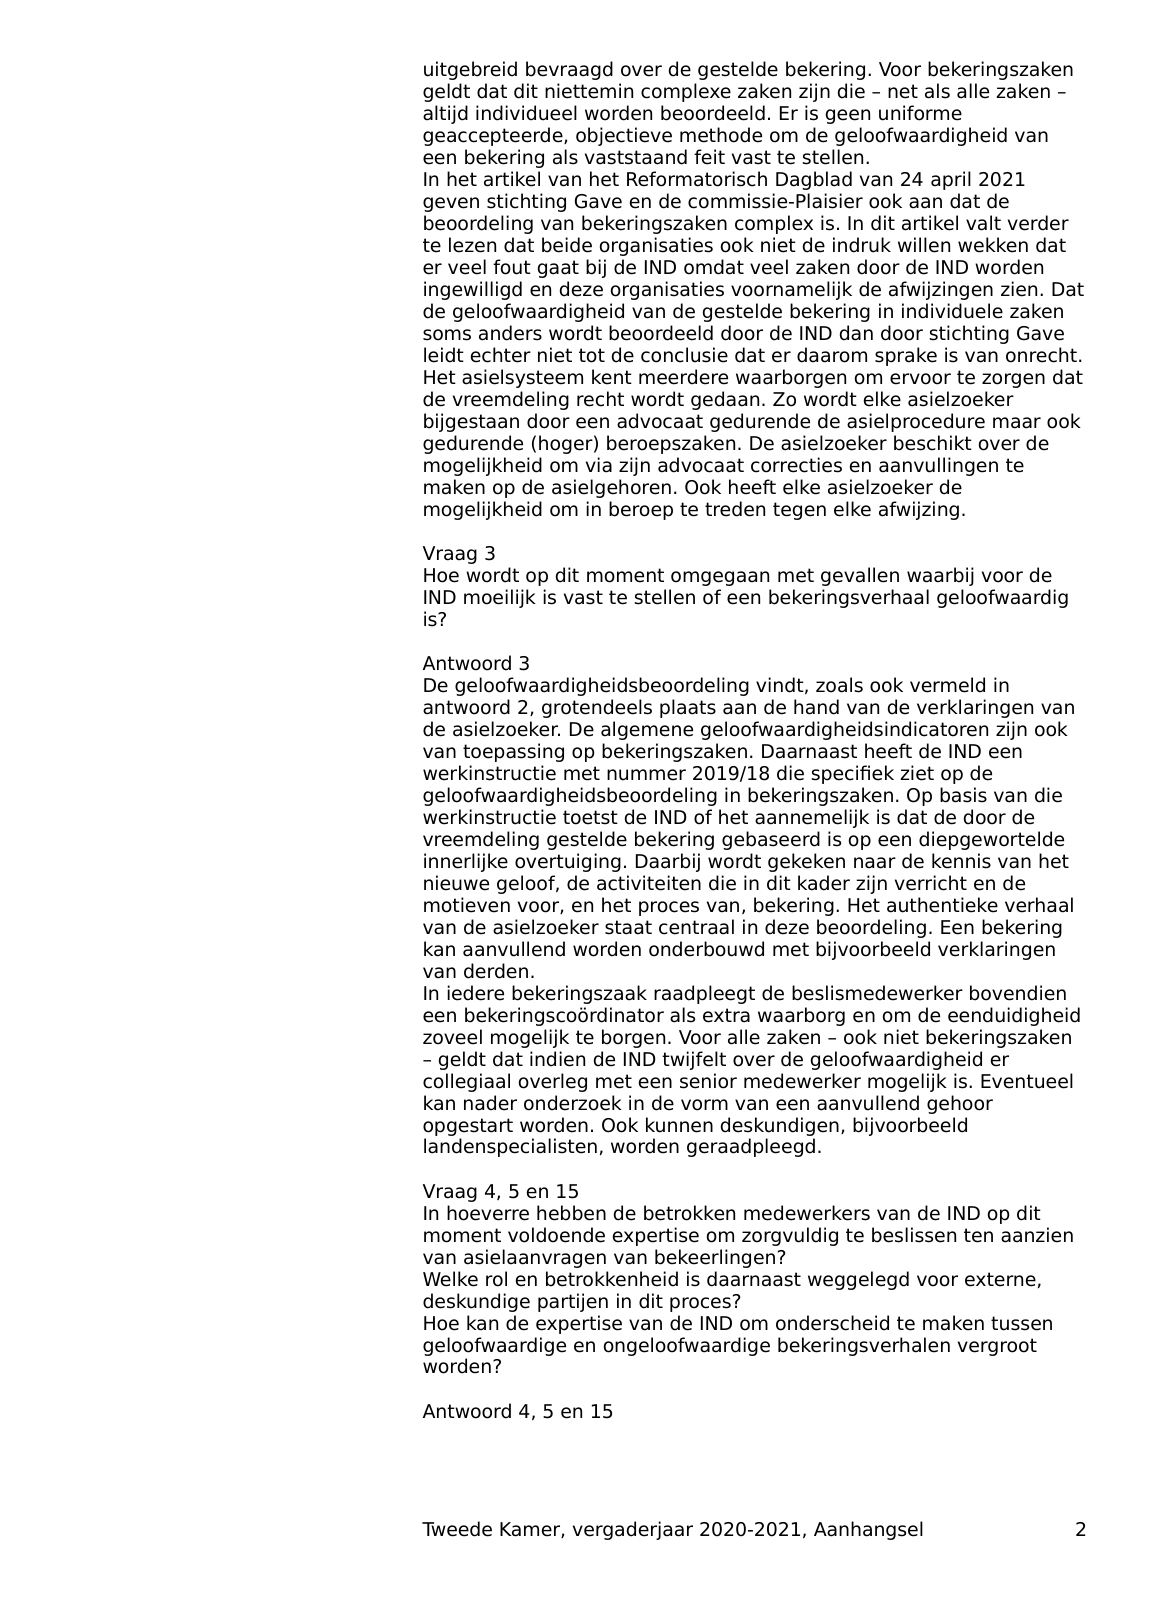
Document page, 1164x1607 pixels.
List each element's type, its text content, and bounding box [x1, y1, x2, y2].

text Antwoord 3 [422, 653, 1087, 675]
text In het artikel van het Reformatorisch Dagblad van 24 april 2021 geven stichting Gave en de commissie-Plaisier ook aan dat de beoordeling van bekeringszaken complex is. In dit artikel valt verder te lezen dat beide organisaties ook niet de indruk willen wekken dat er veel fout gaat bij de IND omdat veel zaken door de IND worden ingewilligd en deze organisaties voornamelijk de afwijzingen zien. Dat de geloofwaardigheid van de gestelde bekering in individuele zaken soms anders wordt beoordeeld door de IND dan door stichting Gave leidt echter niet tot de conclusie dat er daarom sprake is van onrecht. [422, 169, 1087, 367]
text uitgebreid bevraagd over de gestelde bekering. Voor bekeringszaken geldt dat dit niettemin complexe zaken zijn die – net als alle zaken – altijd individueel worden beoordeeld. Er is geen uniforme geaccepteerde, objectieve methode om de geloofwaardigheid van een bekering als vaststaand feit vast te stellen. [422, 59, 1087, 169]
text Antwoord 4, 5 en 15 [422, 1401, 1087, 1423]
text De geloofwaardigheidsbeoordeling vindt, zoals ook vermeld in antwoord 2, grotendeels plaats aan de hand van de verklaringen van de asielzoeker. De algemene geloofwaardigheidsindicatoren zijn ook van toepassing op bekeringszaken. Daarnaast heeft de IND een werkinstructie met nummer 2019/18 die specifiek ziet op de geloofwaardigheidsbeoordeling in bekeringszaken. Op basis van die werkinstructie toetst de IND of het aannemelijk is dat de door de vreemdeling gestelde bekering gebaseerd is op een diepgewortelde innerlijke overtuiging. Daarbij wordt gekeken naar de kennis van het nieuwe geloof, de activiteiten die in dit kader zijn verricht en de motieven voor, en het proces van, bekering. Het authentieke verhaal van de asielzoeker staat centraal in deze beoordeling. Een bekering kan aanvullend worden onderbouwd met bijvoorbeeld verklaringen van derden. [422, 675, 1087, 983]
text In iedere bekeringszaak raadpleegt de beslismedewerker bovendien een bekeringscoördinator als extra waarborg en om de eenduidigheid zoveel mogelijk te borgen. Voor alle zaken – ook niet bekeringszaken – geldt dat indien de IND twijfelt over de geloofwaardigheid er collegiaal overleg met een senior medewerker mogelijk is. Eventueel kan nader onderzoek in de vorm van een aanvullend gehoor opgestart worden. Ook kunnen deskundigen, bijvoorbeeld landenspecialisten, worden geraadpleegd. [422, 983, 1087, 1158]
text Welke rol en betrokkenheid is daarnaast weggelegd voor externe, deskundige partijen in dit proces? [422, 1268, 1087, 1312]
text Hoe kan de expertise van de IND om onderscheid te maken tussen geloofwaardige en ongeloofwaardige bekeringsverhalen vergroot worden? [422, 1312, 1087, 1378]
text Vraag 3 [422, 543, 1087, 565]
text Hoe wordt op dit moment omgegaan met gevallen waarbij voor de IND moeilijk is vast te stellen of een bekeringsverhaal geloofwaardig is? [422, 565, 1087, 631]
text In hoeverre hebben de betrokken medewerkers van de IND op dit moment voldoende expertise om zorgvuldig te beslissen ten aanzien van asielaanvragen van bekeerlingen? [422, 1203, 1087, 1268]
text Vraag 4, 5 en 15 [422, 1181, 1087, 1203]
text Het asielsysteem kent meerdere waarborgen om ervoor te zorgen dat de vreemdeling recht wordt gedaan. Zo wordt elke asielzoeker bijgestaan door een advocaat gedurende de asielprocedure maar ook gedurende (hoger) beroepszaken. De asielzoeker beschikt over de mogelijkheid om via zijn advocaat correcties en aanvullingen te maken op de asielgehoren. Ook heeft elke asielzoeker de mogelijkheid om in beroep te treden tegen elke afwijzing. [422, 367, 1087, 521]
